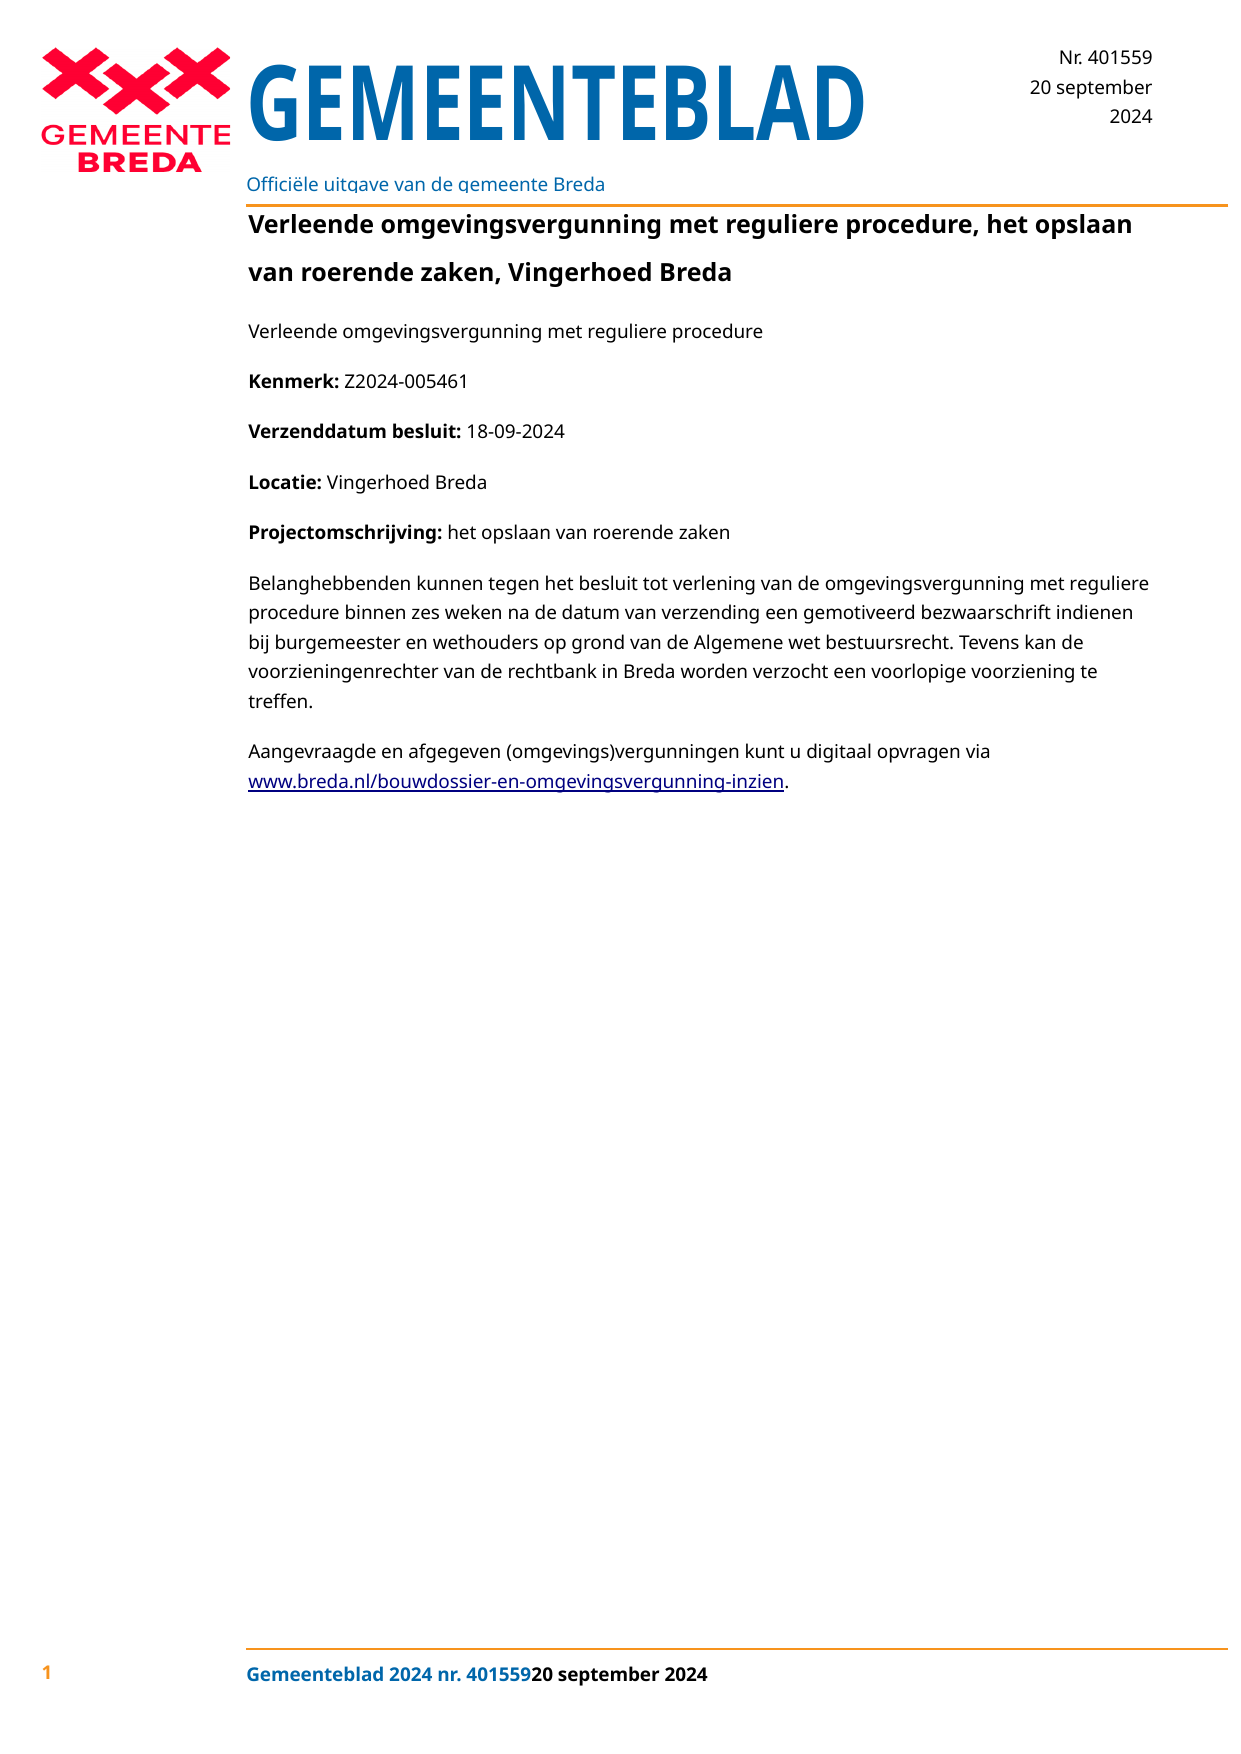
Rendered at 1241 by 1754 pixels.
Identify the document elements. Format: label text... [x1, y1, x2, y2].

text Kenmerk: Z2024-005461 [248, 368, 1152, 394]
picture [41, 47, 231, 172]
text Verleende omgevingsvergunning met reguliere procedure, het opslaan van roerende zaken, Vingerhoed Breda [248, 207, 1152, 288]
text Locatie: Vingerhoed Breda [248, 469, 1152, 495]
text Verzenddatum besluit: 18-09-2024 [248, 419, 1152, 444]
text Verleende omgevingsvergunning met reguliere procedure [248, 318, 1152, 344]
text Aangevraagde en afgegeven (omgevings)vergunningen kunt u digitaal opvragen via www.breda.nl/bouwdossier-en-omgevingsvergunning-inzien. [248, 739, 1152, 794]
text Belanghebbenden kunnen tegen het besluit tot verlening van de omgevingsvergunning met reguliere procedure binnen zes weken na de datum van verzending een gemotiveerd bezwaarschrift indienen bij burgemeester en wethouders op grond van de Algemene wet bestuursrecht. Tevens kan de voorzieningenrechter van de rechtbank in Breda worden verzocht een voorlopige voorziening te treffen. [248, 570, 1152, 714]
text Projectomschrijving: het opslaan van roerende zaken [248, 519, 1152, 545]
